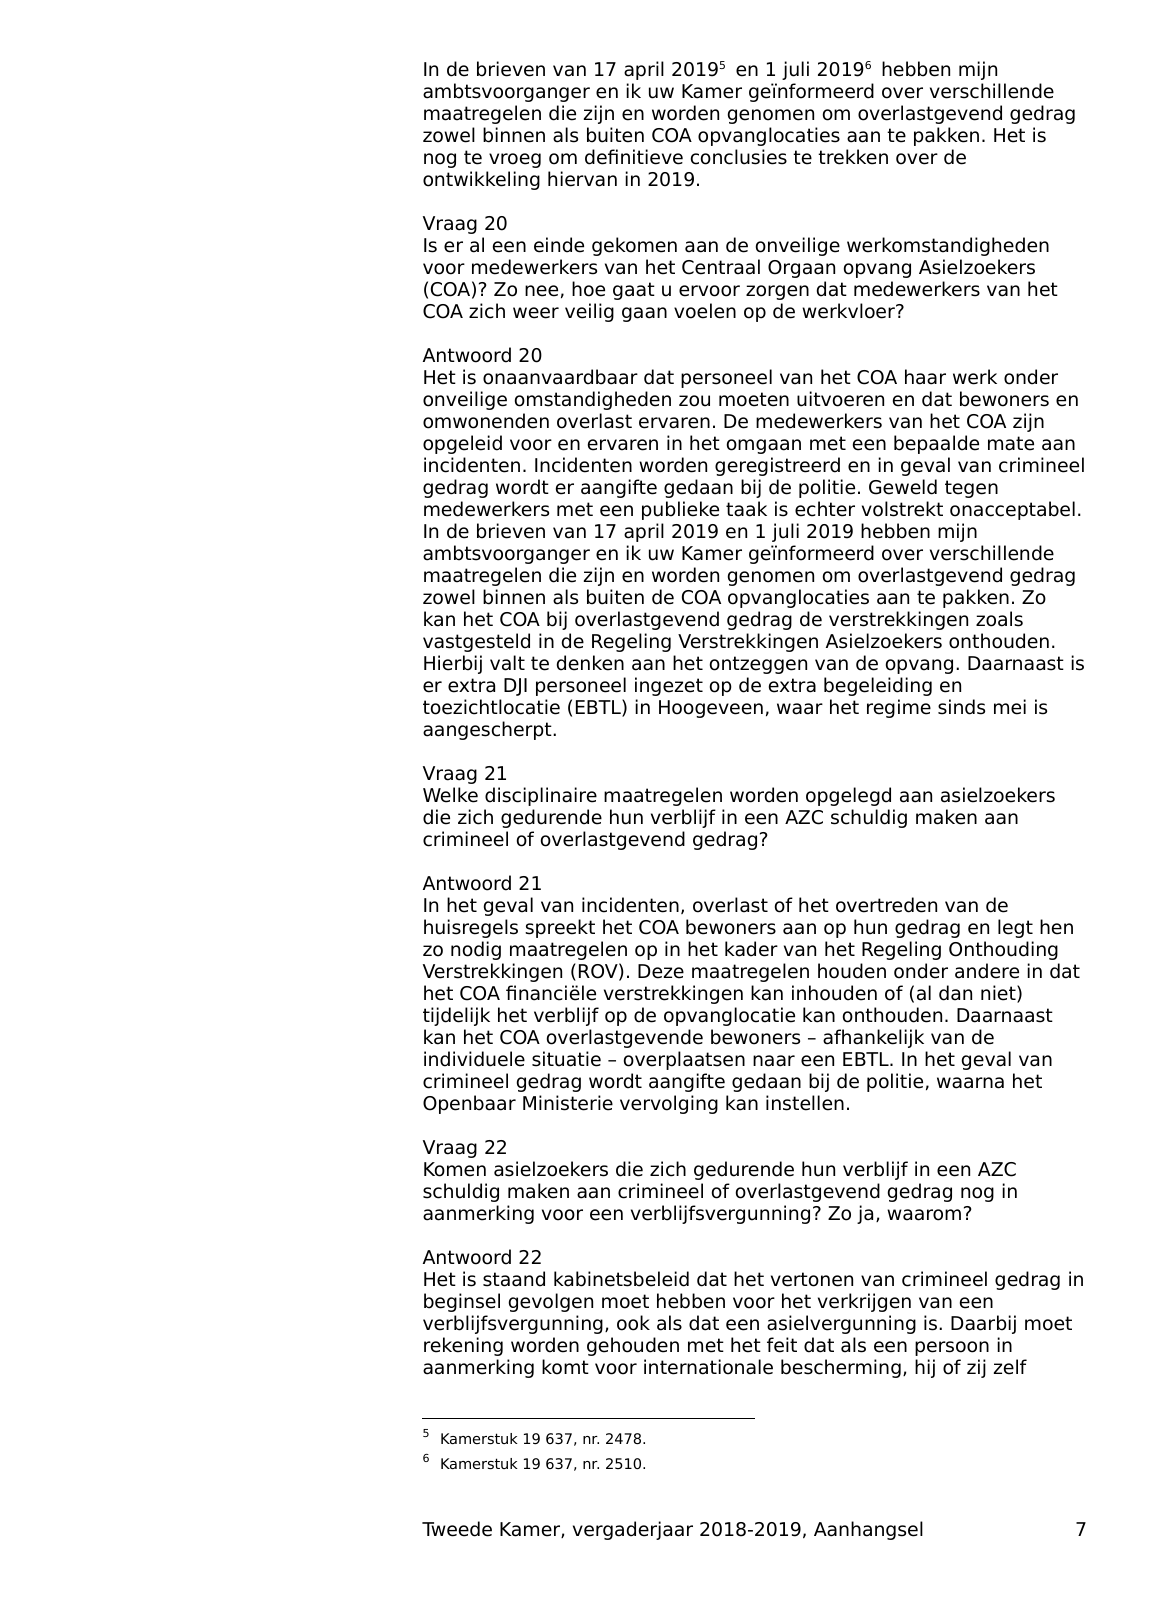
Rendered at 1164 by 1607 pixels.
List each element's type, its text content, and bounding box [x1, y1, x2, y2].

text Vraag 20 [422, 213, 1087, 235]
text In het geval van incidenten, overlast of het overtreden van de huisregels spreekt het COA bewoners aan op hun gedrag en legt hen zo nodig maatregelen op in het kader van het Regeling Onthouding Verstrekkingen (ROV). Deze maatregelen houden onder andere in dat het COA financiële verstrekkingen kan inhouden of (al dan niet) tijdelijk het verblijf op de opvanglocatie kan onthouden. Daarnaast kan het COA overlastgevende bewoners – afhankelijk van de individuele situatie – overplaatsen naar een EBTL. In het geval van crimineel gedrag wordt aangifte gedaan bij de politie, waarna het Openbaar Ministerie vervolging kan instellen. [422, 895, 1087, 1115]
text Komen asielzoekers die zich gedurende hun verblijf in een AZC schuldig maken aan crimineel of overlastgevend gedrag nog in aanmerking voor een verblijfsvergunning? Zo ja, waarom? [422, 1159, 1087, 1225]
text Het is onaanvaardbaar dat personeel van het COA haar werk onder onveilige omstandigheden zou moeten uitvoeren en dat bewoners en omwonenden overlast ervaren. De medewerkers van het COA zijn opgeleid voor en ervaren in het omgaan met een bepaalde mate aan incidenten. Incidenten worden geregistreerd en in geval van crimineel gedrag wordt er aangifte gedaan bij de politie. Geweld tegen medewerkers met een publieke taak is echter volstrekt onacceptabel. [422, 367, 1087, 521]
text Vraag 21 [422, 763, 1087, 785]
text In de brieven van 17 april 2019 en 1 juli 2019 hebben mijn ambtsvoorganger en ik uw Kamer geïnformeerd over verschillende maatregelen die zijn en worden genomen om overlastgevend gedrag zowel binnen als buiten COA opvanglocaties aan te pakken. Het is nog te vroeg om definitieve conclusies te trekken over de ontwikkeling hiervan in 2019. [422, 59, 1087, 191]
text In de brieven van 17 april 2019 en 1 juli 2019 hebben mijn ambtsvoorganger en ik uw Kamer geïnformeerd over verschillende maatregelen die zijn en worden genomen om overlastgevend gedrag zowel binnen als buiten de COA opvanglocaties aan te pakken. Zo kan het COA bij overlastgevend gedrag de verstrekkingen zoals vastgesteld in de Regeling Verstrekkingen Asielzoekers onthouden. Hierbij valt te denken aan het ontzeggen van de opvang. Daarnaast is er extra DJI personeel ingezet op de extra begeleiding en toezichtlocatie (EBTL) in Hoogeveen, waar het regime sinds mei is aangescherpt. [422, 521, 1087, 741]
text Antwoord 22 [422, 1247, 1087, 1269]
text Vraag 22 [422, 1137, 1087, 1159]
text Kamerstuk 19 637, nr. 2510. [422, 1452, 1087, 1474]
text Antwoord 21 [422, 873, 1087, 895]
text Is er al een einde gekomen aan de onveilige werkomstandigheden voor medewerkers van het Centraal Orgaan opvang Asielzoekers (COA)? Zo nee, hoe gaat u ervoor zorgen dat medewerkers van het COA zich weer veilig gaan voelen op de werkvloer? [422, 235, 1087, 323]
text Welke disciplinaire maatregelen worden opgelegd aan asielzoekers die zich gedurende hun verblijf in een AZC schuldig maken aan crimineel of overlastgevend gedrag? [422, 785, 1087, 851]
text Antwoord 20 [422, 345, 1087, 367]
text Het is staand kabinetsbeleid dat het vertonen van crimineel gedrag in beginsel gevolgen moet hebben voor het verkrijgen van een verblijfsvergunning, ook als dat een asielvergunning is. Daarbij moet rekening worden gehouden met het feit dat als een persoon in aanmerking komt voor internationale bescherming, hij of zij zelf [422, 1269, 1087, 1379]
text Kamerstuk 19 637, nr. 2478. [422, 1427, 1087, 1449]
